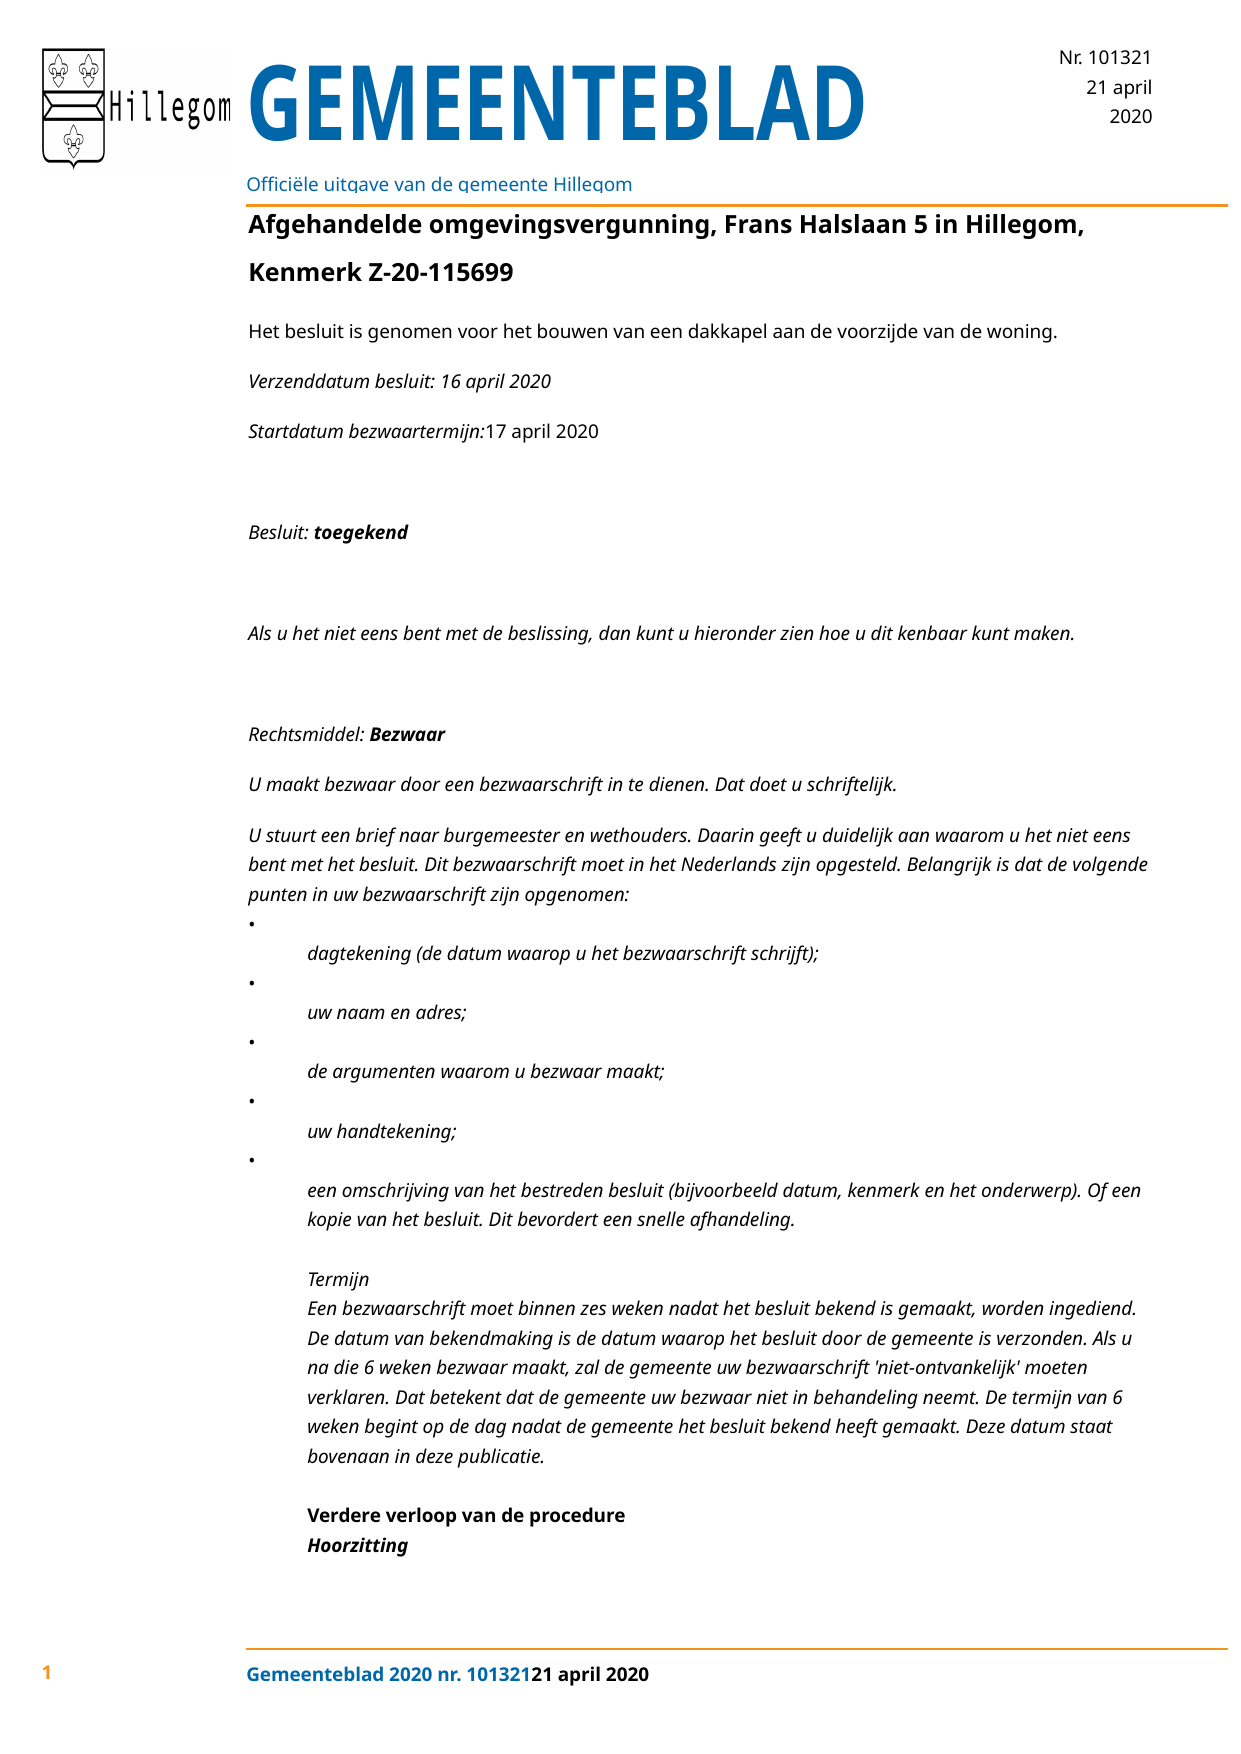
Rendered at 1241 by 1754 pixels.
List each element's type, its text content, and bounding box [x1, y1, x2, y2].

list Termijn [248, 1266, 1152, 1292]
text Het besluit is genomen voor het bouwen van een dakkapel aan de voorzijde van de woning. [248, 318, 1152, 344]
list Verdere verloop van de procedure [248, 1502, 1152, 1528]
text Als u het niet eens bent met de beslissing, dan kunt u hieronder zien hoe u dit kenbaar kunt maken. [248, 620, 1152, 646]
text U stuurt een brief naar burgemeester en wethouders. Daarin geeft u duidelijk aan waarom u het niet eens bent met het besluit. Dit bezwaarschrift moet in het Nederlands zijn opgesteld. Belangrijk is dat de volgende punten in uw bezwaarschrift zijn opgenomen: [248, 822, 1152, 907]
text Verzenddatum besluit: 16 april 2020 [248, 368, 1152, 394]
text Startdatum bezwaartermijn:17 april 2020 [248, 419, 1152, 444]
text Rechtsmiddel: Bezwaar [248, 721, 1152, 747]
text Besluit: toegekend [248, 519, 1152, 545]
text U maakt bezwaar door een bezwaarschrift in te dienen. Dat doet u schriftelijk. [248, 772, 1152, 797]
list de argumenten waarom u bezwaar maakt; [248, 1059, 1152, 1084]
list Hoorzitting [248, 1532, 1152, 1558]
list een omschrijving van het bestreden besluit (bijvoorbeeld datum, kenmerk en het onderwerp). Of een kopie van het besluit. Dit bevordert een snelle afhandeling. [248, 1177, 1152, 1232]
list uw handtekening; [248, 1118, 1152, 1144]
list dagtekening (de datum waarop u het bezwaarschrift schrijft); [248, 940, 1152, 966]
list Een bezwaarschrift moet binnen zes weken nadat het besluit bekend is gemaakt, worden ingediend. De datum van bekendmaking is de datum waarop het besluit door de gemeente is verzonden. Als u na die 6 weken bezwaar maakt, zal de gemeente uw bezwaarschrift 'niet-ontvankelijk' moeten verklaren. Dat betekent dat de gemeente uw bezwaar niet in behandeling neemt. De termijn van 6 weken begint op de dag nadat de gemeente het besluit bekend heeft gemaakt. Deze datum staat bovenaan in deze publicatie. [248, 1295, 1152, 1469]
picture [41, 47, 231, 172]
list uw naam en adres; [248, 999, 1152, 1025]
text Afgehandelde omgevingsvergunning, Frans Halslaan 5 in Hillegom, Kenmerk Z-20-115699 [248, 207, 1152, 288]
